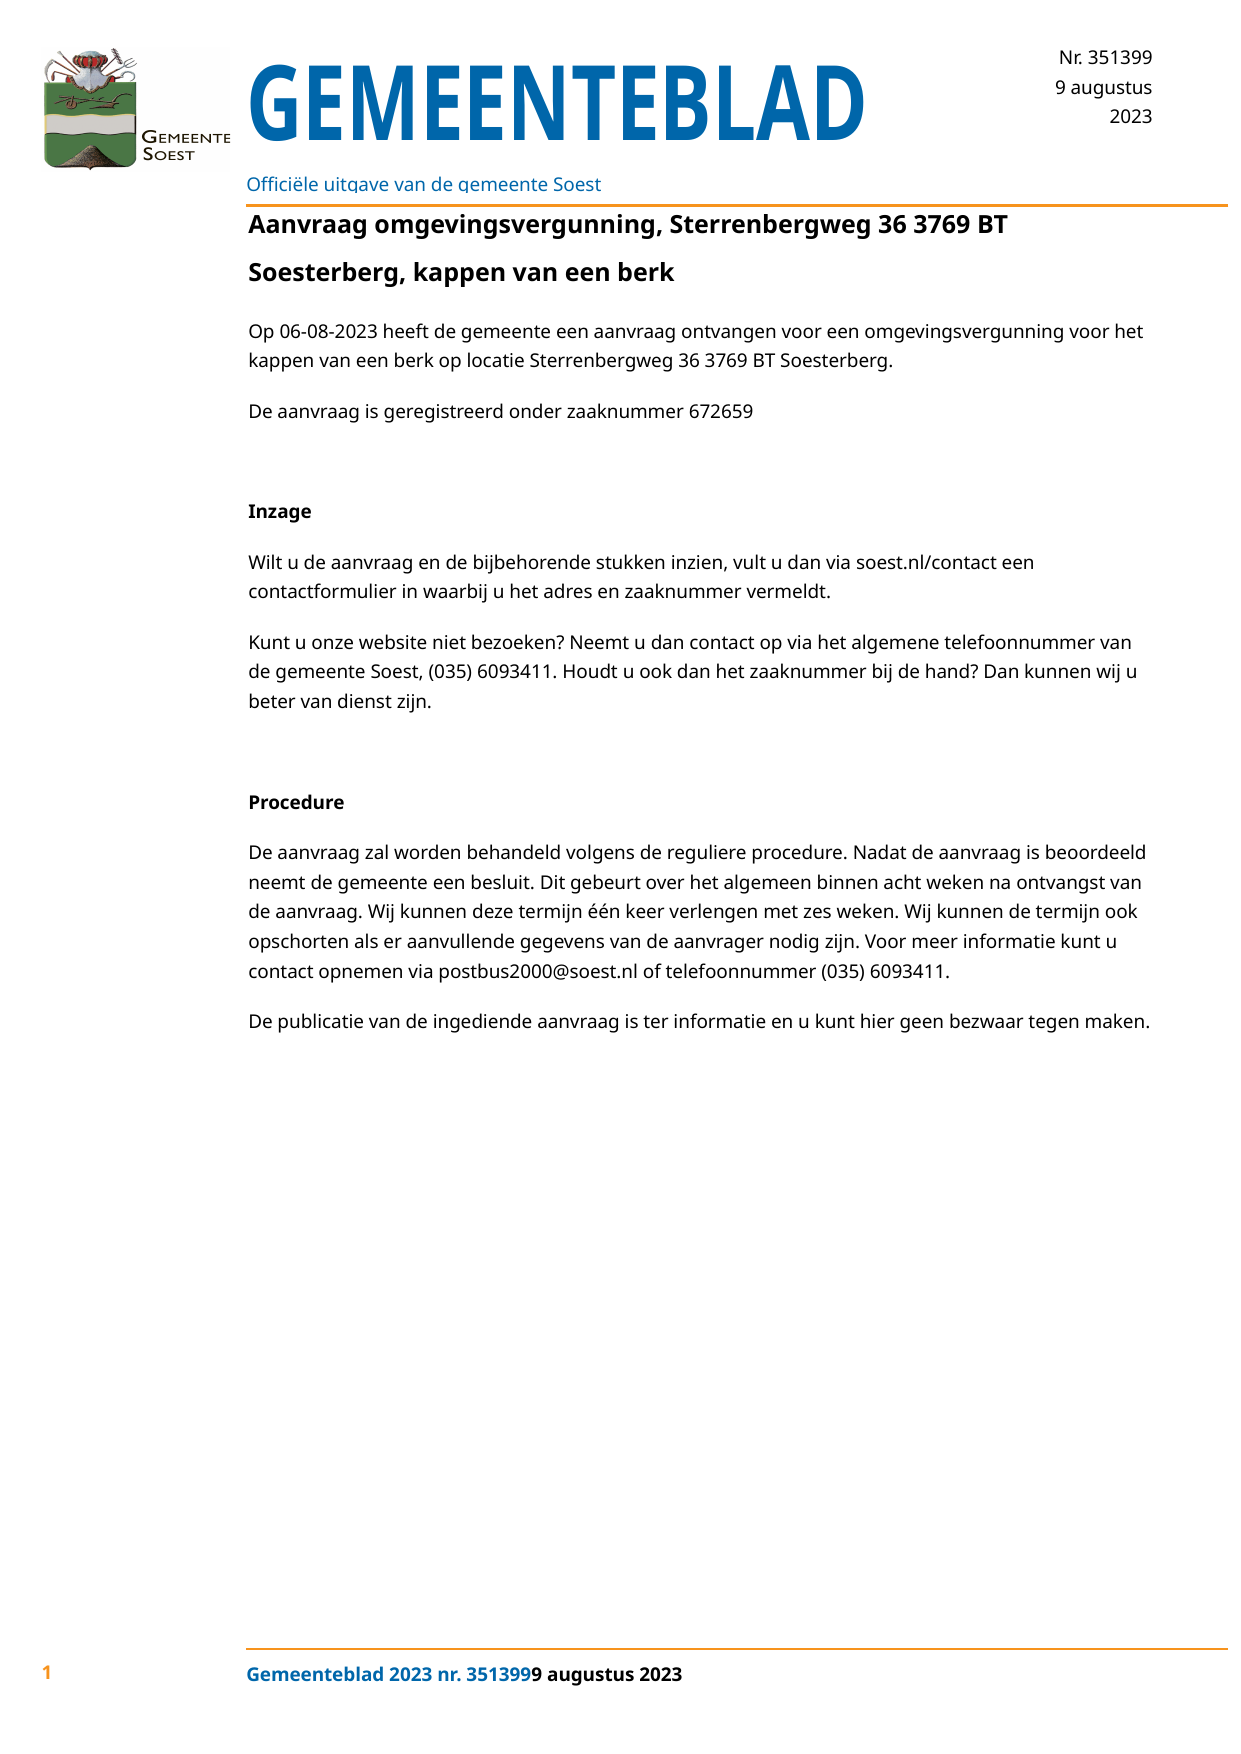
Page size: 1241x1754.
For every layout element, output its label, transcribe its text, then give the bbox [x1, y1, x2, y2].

text De aanvraag zal worden behandeld volgens de reguliere procedure. Nadat de aanvraag is beoordeeld neemt de gemeente een besluit. Dit gebeurt over het algemeen binnen acht weken na ontvangst van de aanvraag. Wij kunnen deze termijn één keer verlengen met zes weken. Wij kunnen de termijn ook opschorten als er aanvullende gegevens van de aanvrager nodig zijn. Voor meer informatie kunt u contact opnemen via postbus2000@soest.nl of telefoonnummer (035) 6093411. [248, 839, 1152, 984]
text Aanvraag omgevingsvergunning, Sterrenbergweg 36 3769 BT Soesterberg, kappen van een berk [248, 207, 1152, 288]
text De publicatie van de ingediende aanvraag is ter informatie en u kunt hier geen bezwaar tegen maken. [248, 1008, 1152, 1034]
picture [41, 47, 231, 172]
text De aanvraag is geregistreerd onder zaaknummer 672659 [248, 398, 1152, 424]
text Inzage [248, 499, 1152, 524]
text Op 06-08-2023 heeft de gemeente een aanvraag ontvangen voor een omgevingsvergunning voor het kappen van een berk op locatie Sterrenbergweg 36 3769 BT Soesterberg. [248, 318, 1152, 373]
text Wilt u de aanvraag en de bijbehorende stukken inzien, vult u dan via soest.nl/contact een contactformulier in waarbij u het adres en zaaknummer vermeldt. [248, 549, 1152, 604]
text Procedure [248, 789, 1152, 815]
text Kunt u onze website niet bezoeken? Neemt u dan contact op via het algemene telefoonnummer van de gemeente Soest, (035) 6093411. Houdt u ook dan het zaaknummer bij de hand? Dan kunnen wij u beter van dienst zijn. [248, 629, 1152, 714]
